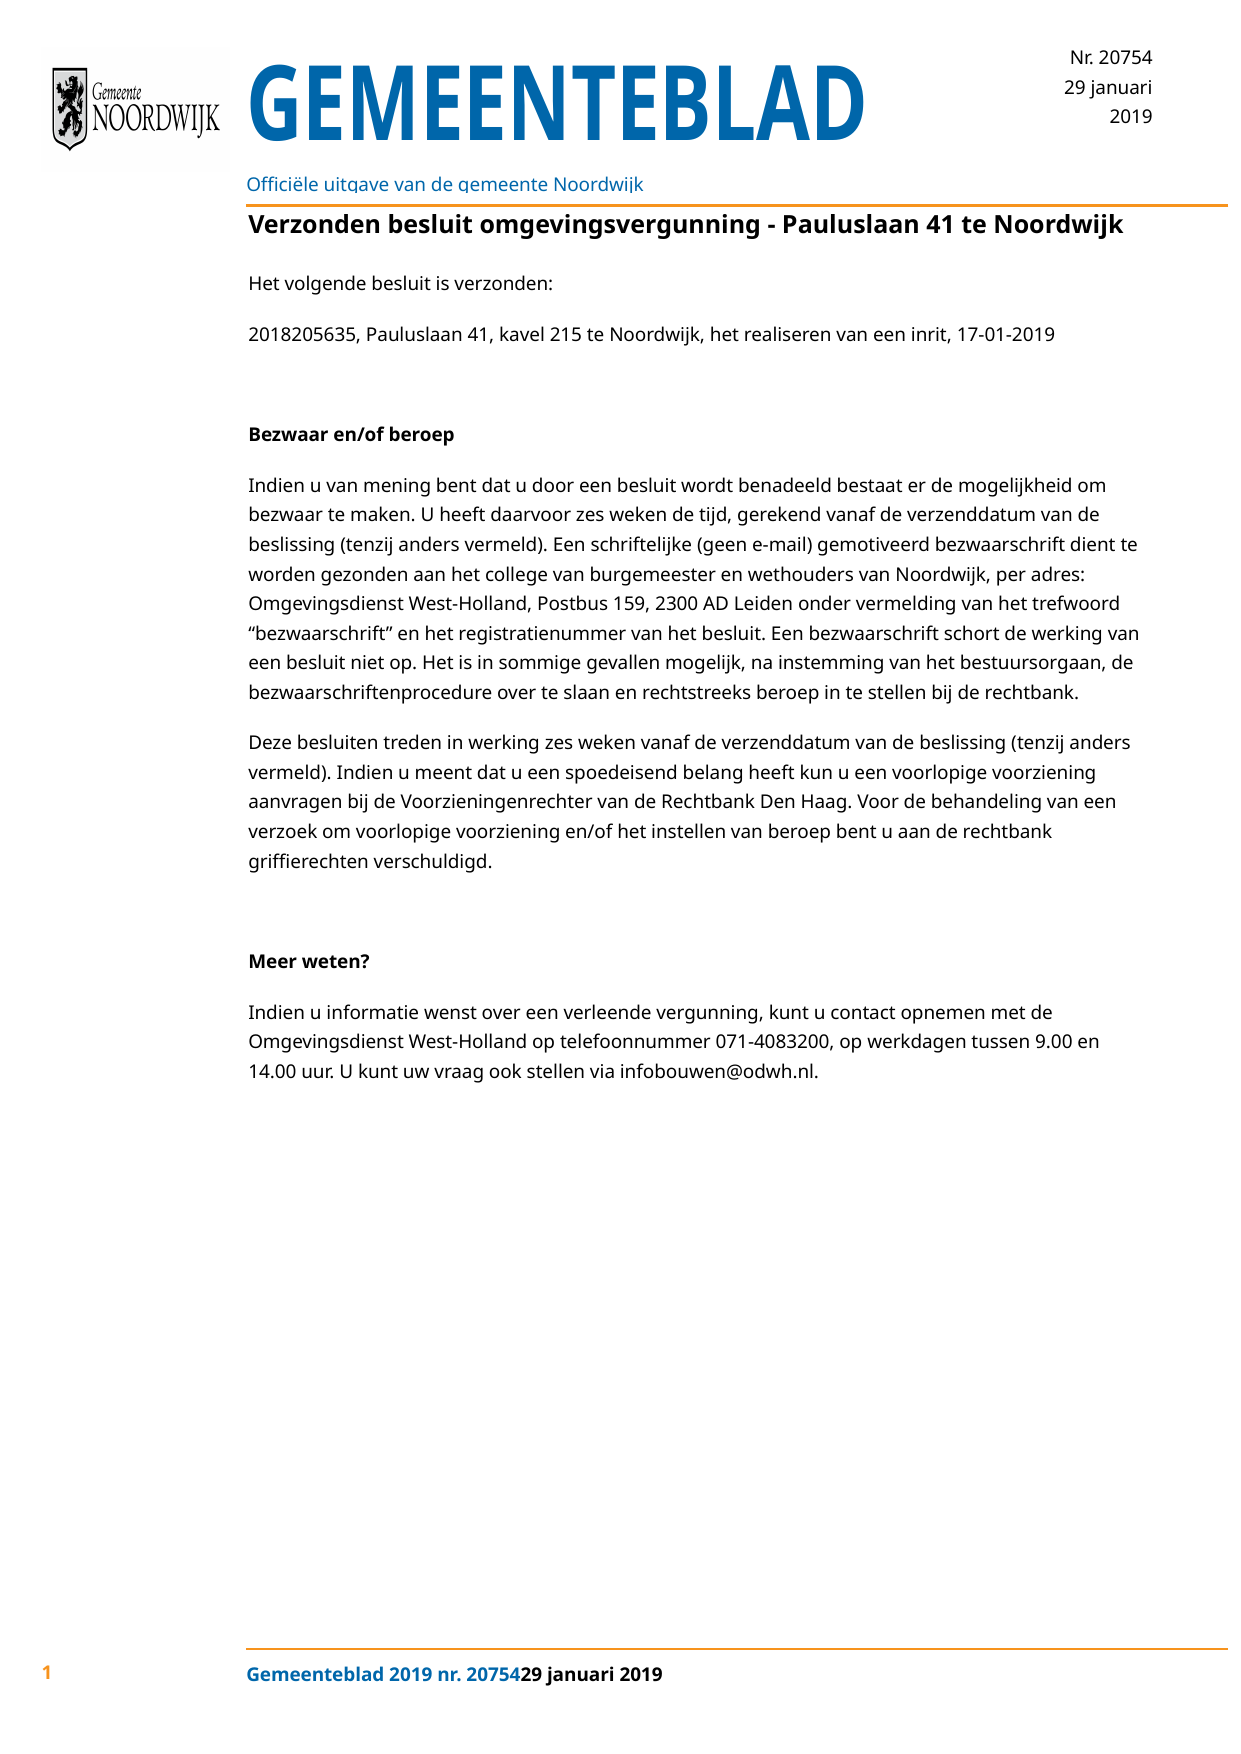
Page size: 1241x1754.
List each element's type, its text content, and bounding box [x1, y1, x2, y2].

text Indien u informatie wenst over een verleende vergunning, kunt u contact opnemen met de Omgevingsdienst West-Holland op telefoonnummer 071-4083200, op werkdagen tussen 9.00 en 14.00 uur. U kunt uw vraag ook stellen via infobouwen@odwh.nl. [248, 999, 1152, 1084]
text Het volgende besluit is verzonden: [248, 270, 1152, 296]
text Bezwaar en/of beroep [248, 422, 1152, 447]
picture [41, 47, 231, 172]
text Indien u van mening bent dat u door een besluit wordt benadeeld bestaat er de mogelijkheid om bezwaar te maken. U heeft daarvoor zes weken de tijd, gerekend vanaf de verzenddatum van de beslissing (tenzij anders vermeld). Een schriftelijke (geen e-mail) gemotiveerd bezwaarschrift dient te worden gezonden aan het college van burgemeester en wethouders van Noordwijk, per adres: Omgevingsdienst West-Holland, Postbus 159, 2300 AD Leiden onder vermelding van het trefwoord “bezwaarschrift” en het registratienummer van het besluit. Een bezwaarschrift schort de werking van een besluit niet op. Het is in sommige gevallen mogelijk, na instemming van het bestuursorgaan, de bezwaarschriftenprocedure over te slaan en rechtstreeks beroep in te stellen bij de rechtbank. [248, 472, 1152, 705]
text 2018205635, Pauluslaan 41, kavel 215 te Noordwijk, het realiseren van een inrit, 17-01-2019 [248, 321, 1152, 346]
text Verzonden besluit omgevingsvergunning - Pauluslaan 41 te Noordwijk [248, 207, 1152, 241]
text Meer weten? [248, 949, 1152, 974]
text Deze besluiten treden in werking zes weken vanaf de verzenddatum van de beslissing (tenzij anders vermeld). Indien u meent dat u een spoedeisend belang heeft kun u een voorlopige voorziening aanvragen bij de Voorzieningenrechter van de Rechtbank Den Haag. Voor de behandeling van een verzoek om voorlopige voorziening en/of het instellen van beroep bent u aan de rechtbank griffierechten verschuldigd. [248, 729, 1152, 873]
